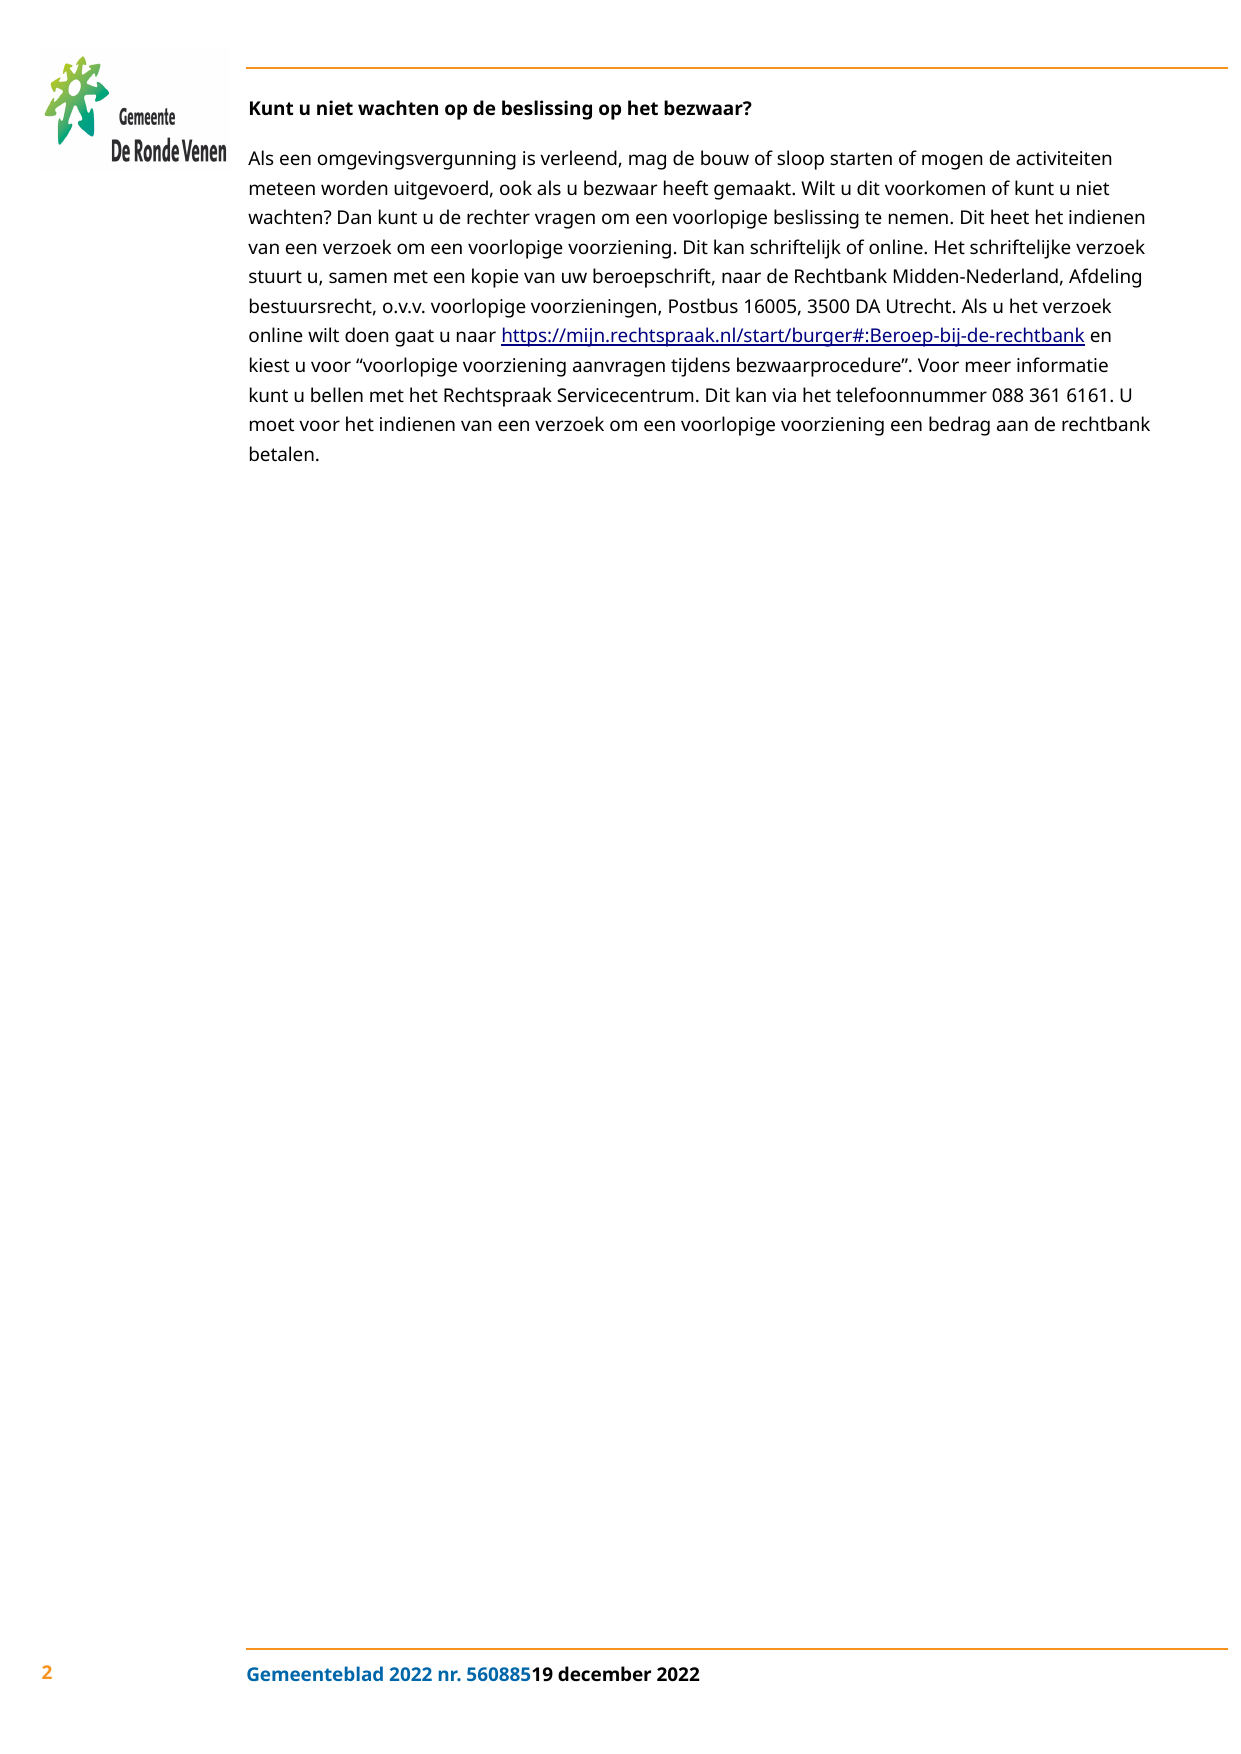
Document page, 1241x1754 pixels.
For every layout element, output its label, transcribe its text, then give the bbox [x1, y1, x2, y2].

text Kunt u niet wachten op de beslissing op het bezwaar? [248, 95, 1152, 121]
text Als een omgevingsvergunning is verleend, mag de bouw of sloop starten of mogen de activiteiten meteen worden uitgevoerd, ook als u bezwaar heeft gemaakt. Wilt u dit voorkomen of kunt u niet wachten? Dan kunt u de rechter vragen om een voorlopige beslissing te nemen. Dit heet het indienen van een verzoek om een voorlopige voorziening. Dit kan schriftelijk of online. Het schriftelijke verzoek stuurt u, samen met een kopie van uw beroepschrift, naar de Rechtbank Midden-Nederland, Afdeling bestuursrecht, o.v.v. voorlopige voorzieningen, Postbus 16005, 3500 DA Utrecht. Als u het verzoek online wilt doen gaat u naar https://mijn.rechtspraak.nl/start/burger#:Beroep-bij-de-rechtbank en kiest u voor “voorlopige voorziening aanvragen tijdens bezwaarprocedure”. Voor meer informatie kunt u bellen met het Rechtspraak Servicecentrum. Dit kan via het telefoonnummer 088 361 6161. U moet voor het indienen van een verzoek om een voorlopige voorziening een bedrag aan de rechtbank betalen. [248, 145, 1152, 467]
picture [41, 47, 231, 172]
